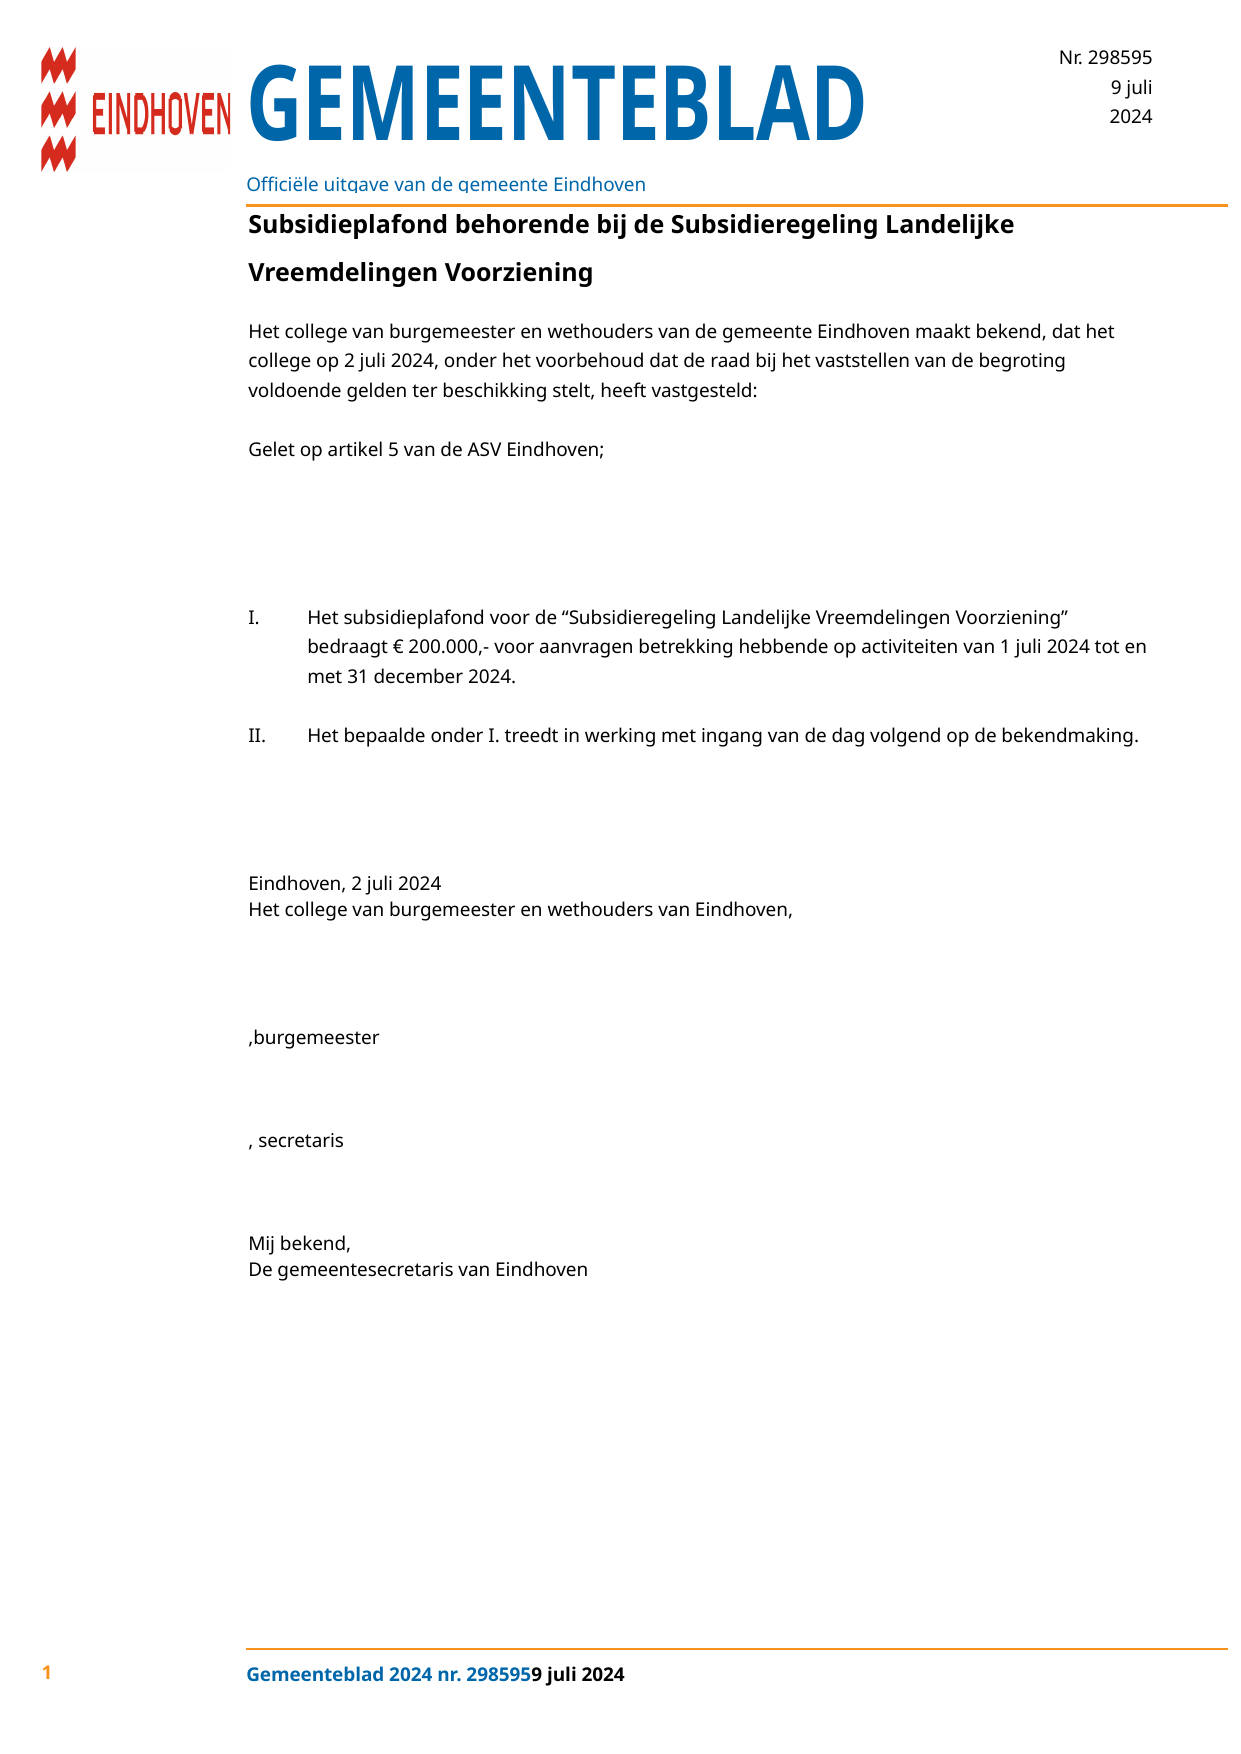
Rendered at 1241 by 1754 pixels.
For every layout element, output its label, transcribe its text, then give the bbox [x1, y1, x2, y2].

text Mij bekend, [248, 1230, 1152, 1256]
text Het college van burgemeester en wethouders van de gemeente Eindhoven maakt bekend, dat het college op 2 juli 2024, onder het voorbehoud dat de raad bij het vaststellen van de begroting voldoende gelden ter beschikking stelt, heeft vastgesteld: [248, 318, 1152, 403]
text ,burgemeester [248, 1024, 1152, 1050]
text Eindhoven, 2 juli 2024 [248, 870, 1152, 896]
text , secretaris [248, 1127, 1152, 1153]
text De gemeentesecretaris van Eindhoven [248, 1256, 1152, 1282]
list Het subsidieplafond voor de “Subsidieregeling Landelijke Vreemdelingen Voorziening” bedraagt € 200.000,- voor aanvragen betrekking hebbende op activiteiten van 1 juli 2024 tot en met 31 december 2024. [248, 604, 1152, 689]
list Het bepaalde onder I. treedt in werking met ingang van de dag volgend op de bekendmaking. [248, 722, 1152, 748]
text Het college van burgemeester en wethouders van Eindhoven, [248, 896, 1152, 922]
text Subsidieplafond behorende bij de Subsidieregeling Landelijke Vreemdelingen Voorziening [248, 207, 1152, 288]
picture [41, 47, 231, 172]
text Gelet op artikel 5 van de ASV Eindhoven; [248, 436, 1152, 462]
